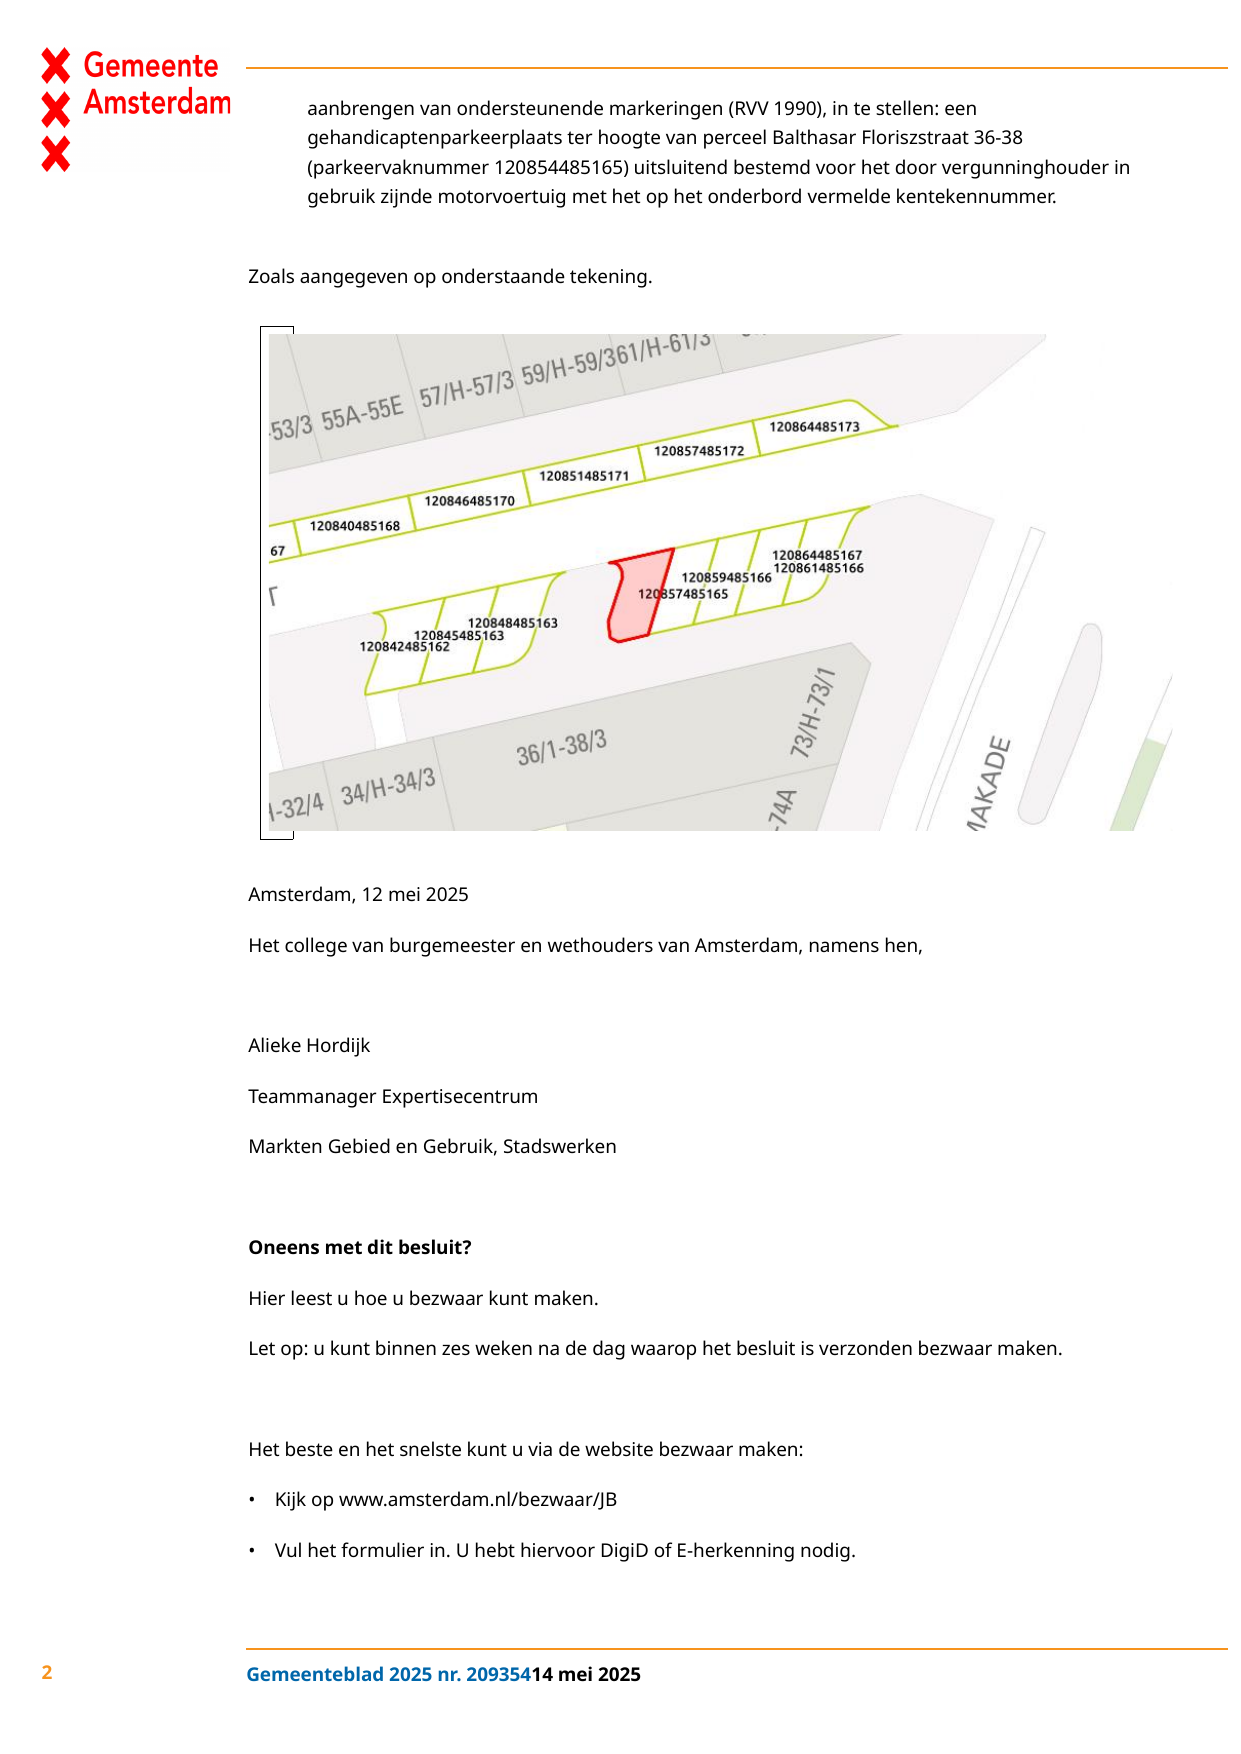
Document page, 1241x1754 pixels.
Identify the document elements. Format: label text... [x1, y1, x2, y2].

text Hier leest u hoe u bezwaar kunt maken. [248, 1285, 1152, 1311]
text • Kijk op www.amsterdam.nl/bezwaar/JB [248, 1486, 1152, 1512]
text Zoals aangegeven op onderstaande tekening. [248, 263, 1152, 289]
text Markten Gebied en Gebruik, Stadswerken [248, 1133, 1152, 1159]
text Oneens met dit besluit? [248, 1234, 1152, 1260]
text Het college van burgemeester en wethouders van Amsterdam, namens hen, [248, 932, 1152, 958]
text Het beste en het snelste kunt u via de website bezwaar maken: [248, 1436, 1152, 1462]
text Amsterdam, 12 mei 2025 [248, 881, 1152, 907]
text • Vul het formulier in. U hebt hiervoor DigiD of E-herkenning nodig. [248, 1537, 1152, 1563]
text Alieke Hordijk [248, 1033, 1152, 1058]
text Teammanager Expertisecentrum [248, 1083, 1152, 1109]
picture [41, 47, 231, 172]
picture [268, 334, 1173, 831]
list aanbrengen van ondersteunende markeringen (RVV 1990), in te stellen: een gehandicaptenparkeerplaats ter hoogte van perceel Balthasar Floriszstraat 36-38 (parkeervaknummer 120854485165) uitsluitend bestemd voor het door vergunninghouder in gebruik zijnde motorvoertuig met het op het onderbord vermelde kentekennummer. [248, 95, 1152, 209]
text Let op: u kunt binnen zes weken na de dag waarop het besluit is verzonden bezwaar maken. [248, 1335, 1152, 1361]
